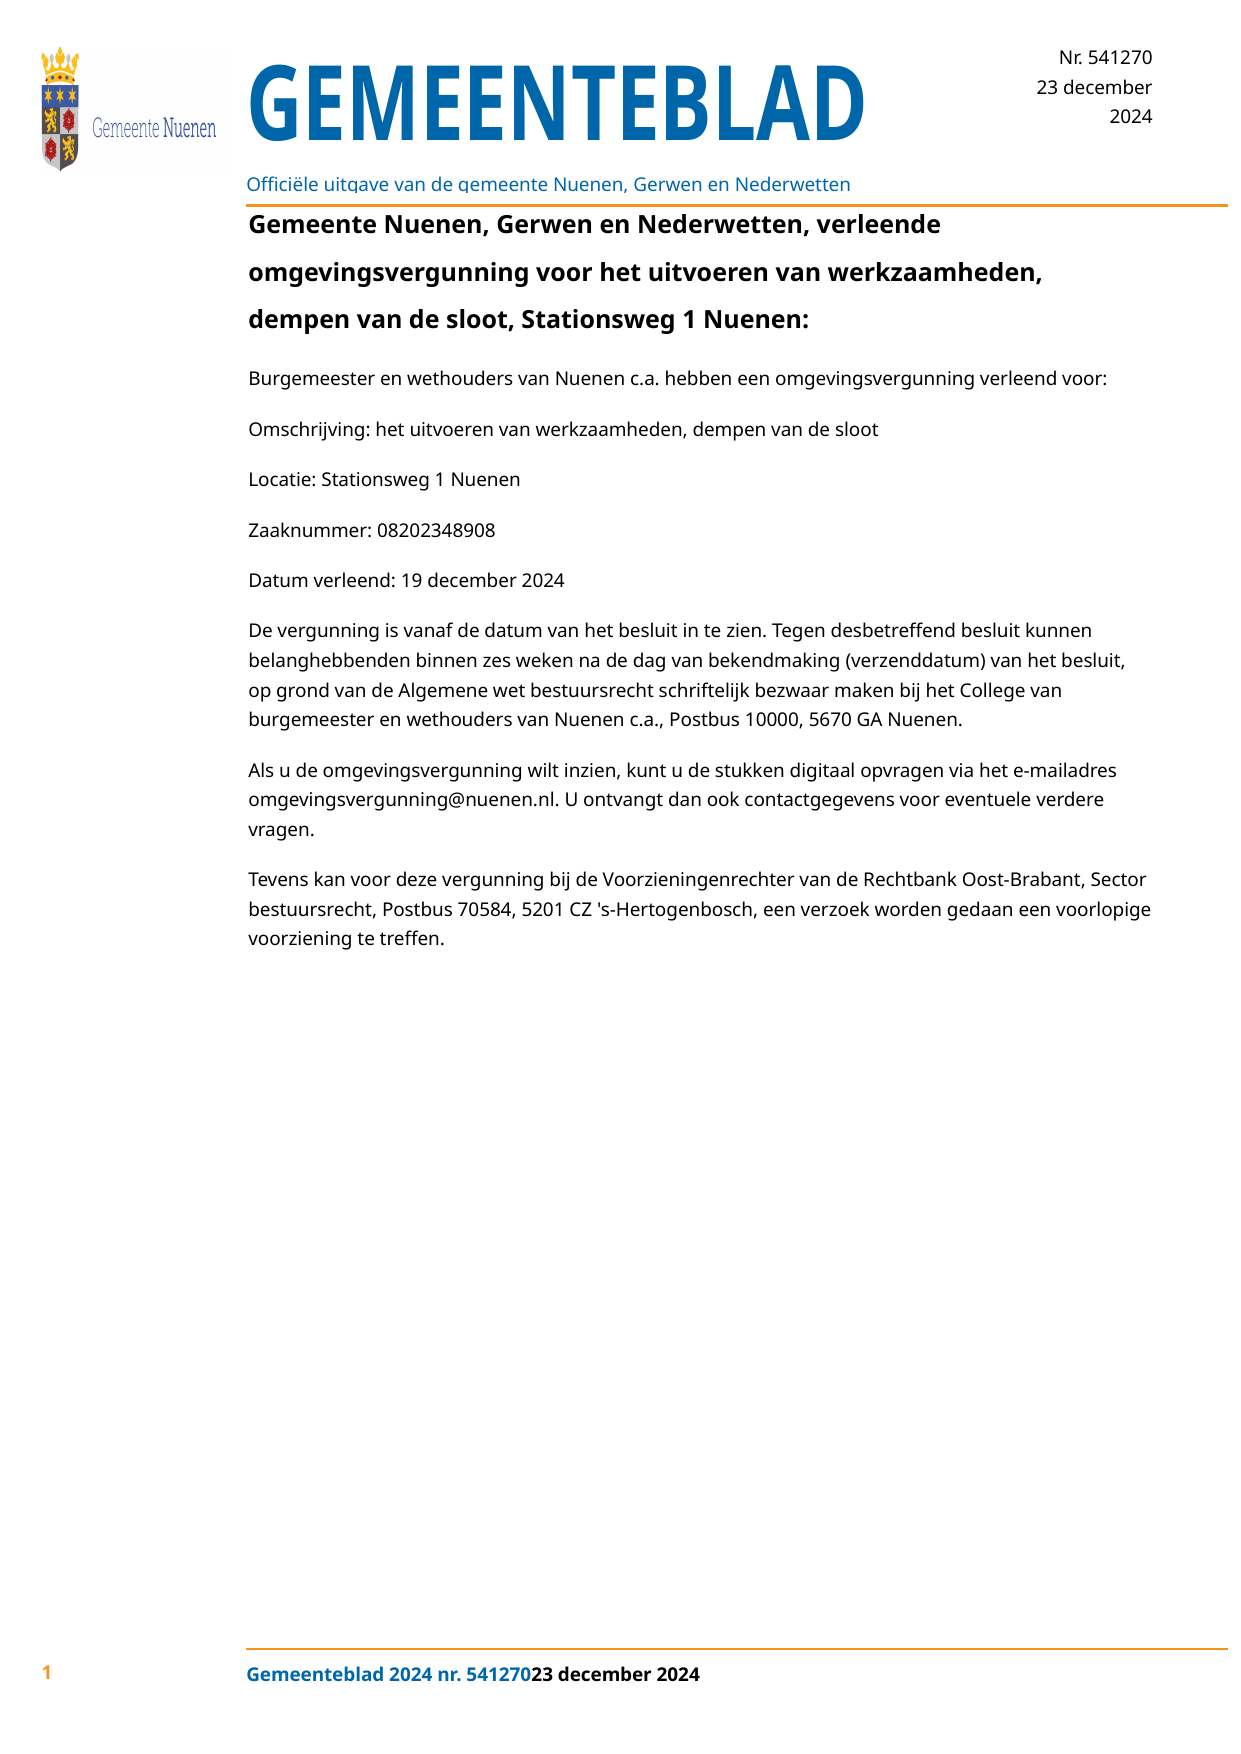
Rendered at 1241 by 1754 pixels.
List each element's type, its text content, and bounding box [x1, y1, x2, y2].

text Datum verleend: 19 december 2024 [248, 567, 1152, 593]
text Als u de omgevingsvergunning wilt inzien, kunt u de stukken digitaal opvragen via het e-mailadres omgevingsvergunning@nuenen.nl. U ontvangt dan ook contactgegevens voor eventuele verdere vragen. [248, 757, 1152, 842]
picture [41, 47, 231, 172]
text Locatie: Stationsweg 1 Nuenen [248, 466, 1152, 492]
text Gemeente Nuenen, Gerwen en Nederwetten, verleende omgevingsvergunning voor het uitvoeren van werkzaamheden, dempen van de sloot, Stationsweg 1 Nuenen: [248, 207, 1152, 336]
text Zaaknummer: 08202348908 [248, 517, 1152, 542]
text De vergunning is vanaf de datum van het besluit in te zien. Tegen desbetreffend besluit kunnen belanghebbenden binnen zes weken na de dag van bekendmaking (verzenddatum) van het besluit, op grond van de Algemene wet bestuursrecht schriftelijk bezwaar maken bij het College van burgemeester en wethouders van Nuenen c.a., Postbus 10000, 5670 GA Nuenen. [248, 618, 1152, 732]
text Omschrijving: het uitvoeren van werkzaamheden, dempen van de sloot [248, 416, 1152, 442]
text Burgemeester en wethouders van Nuenen c.a. hebben een omgevingsvergunning verleend voor: [248, 366, 1152, 391]
text Tevens kan voor deze vergunning bij de Voorzieningenrechter van de Rechtbank Oost-Brabant, Sector bestuursrecht, Postbus 70584, 5201 CZ 's-Hertogenbosch, een verzoek worden gedaan een voorlopige voorziening te treffen. [248, 866, 1152, 951]
